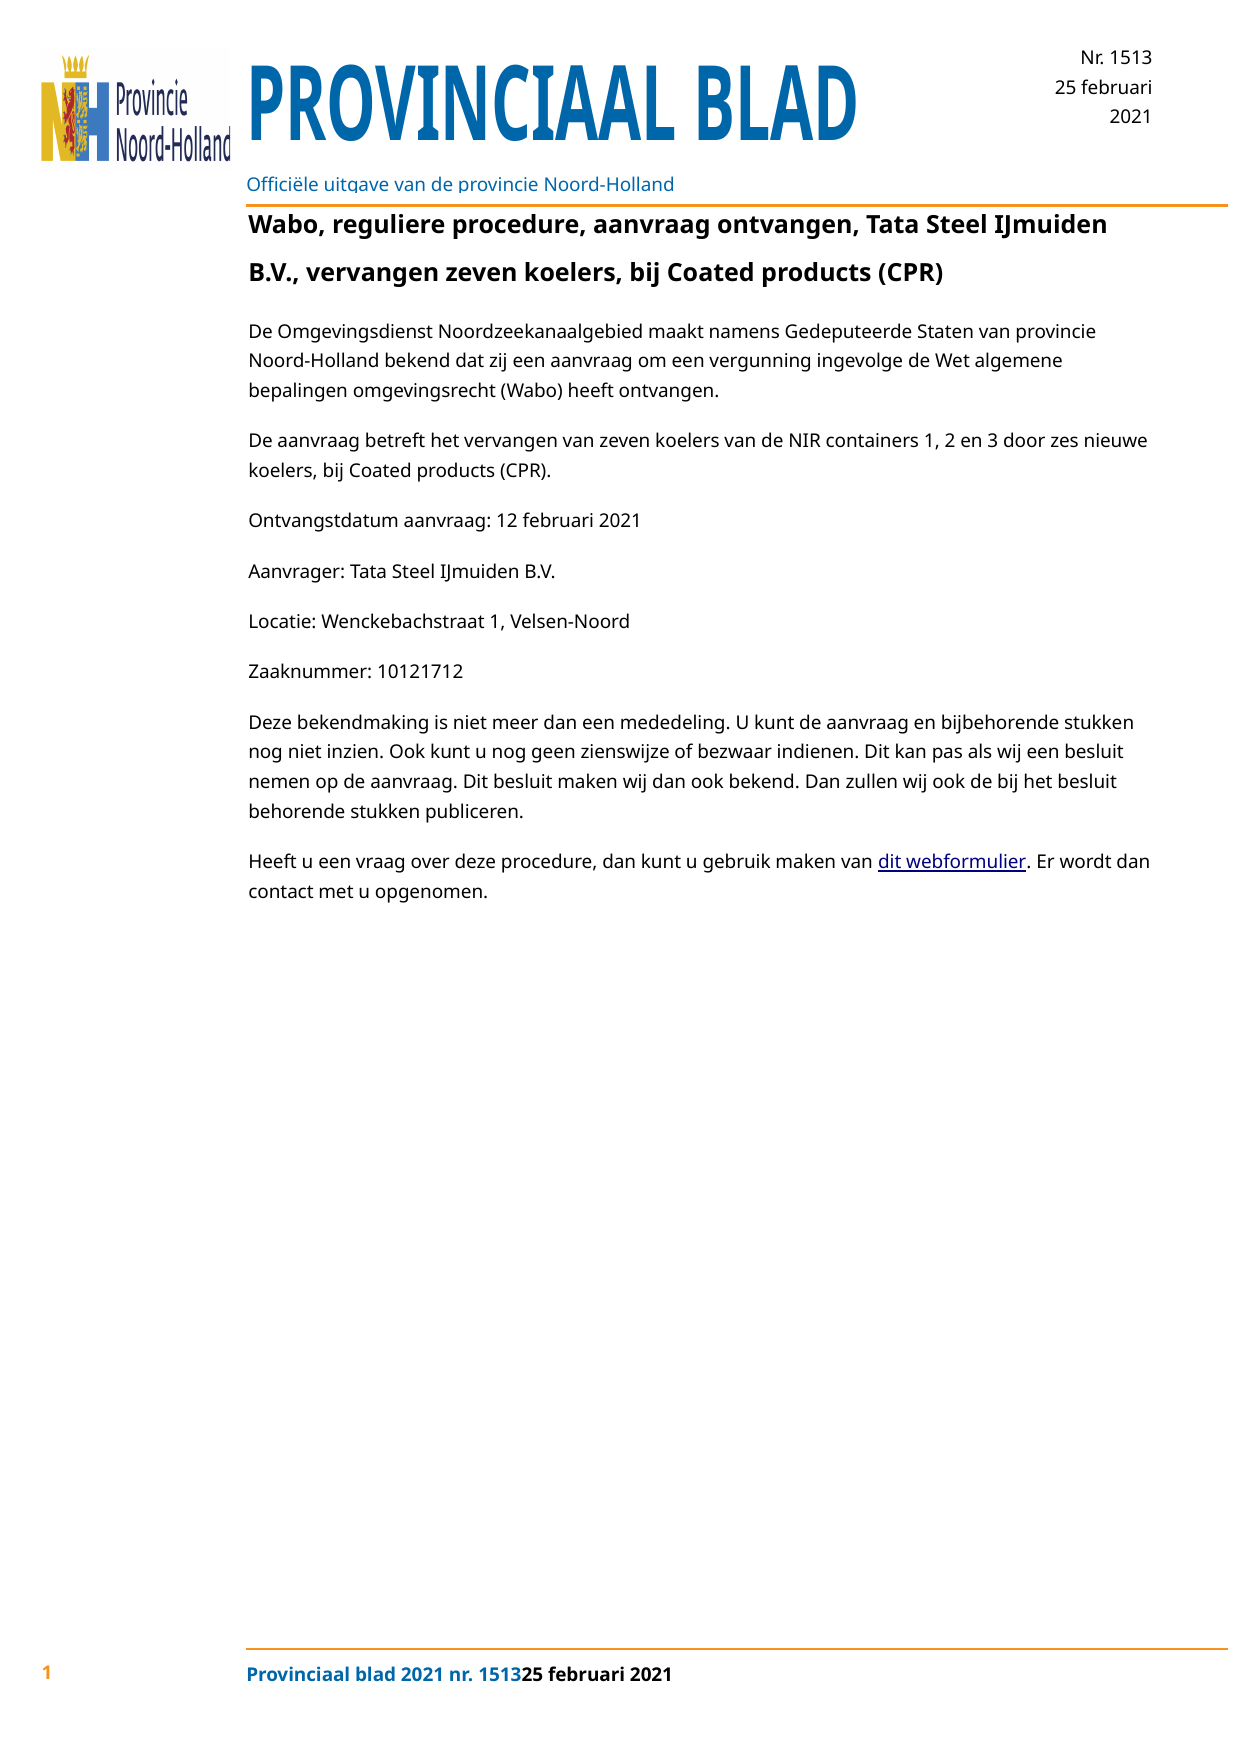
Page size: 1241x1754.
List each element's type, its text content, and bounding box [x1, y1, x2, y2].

text De aanvraag betreft het vervangen van zeven koelers van de NIR containers 1, 2 en 3 door zes nieuwe koelers, bij Coated products (CPR). [248, 427, 1152, 483]
text Zaaknummer: 10121712 [248, 659, 1152, 684]
text Wabo, reguliere procedure, aanvraag ontvangen, Tata Steel IJmuiden B.V., vervangen zeven koelers, bij Coated products (CPR) [248, 207, 1152, 288]
text Heeft u een vraag over deze procedure, dan kunt u gebruik maken van dit webformulier. Er wordt dan contact met u opgenomen. [248, 848, 1152, 904]
text Aanvrager: Tata Steel IJmuiden B.V. [248, 558, 1152, 584]
text Deze bekendmaking is niet meer dan een mededeling. U kunt de aanvraag en bijbehorende stukken nog niet inzien. Ook kunt u nog geen zienswijze of bezwaar indienen. Dit kan pas als wij een besluit nemen op de aanvraag. Dit besluit maken wij dan ook bekend. Dan zullen wij ook de bij het besluit behorende stukken publiceren. [248, 709, 1152, 824]
picture [41, 47, 231, 172]
text Locatie: Wenckebachstraat 1, Velsen-Noord [248, 608, 1152, 634]
text Ontvangstdatum aanvraag: 12 februari 2021 [248, 507, 1152, 533]
text De Omgevingsdienst Noordzeekanaalgebied maakt namens Gedeputeerde Staten van provincie Noord-Holland bekend dat zij een aanvraag om een vergunning ingevolge de Wet algemene bepalingen omgevingsrecht (Wabo) heeft ontvangen. [248, 318, 1152, 403]
